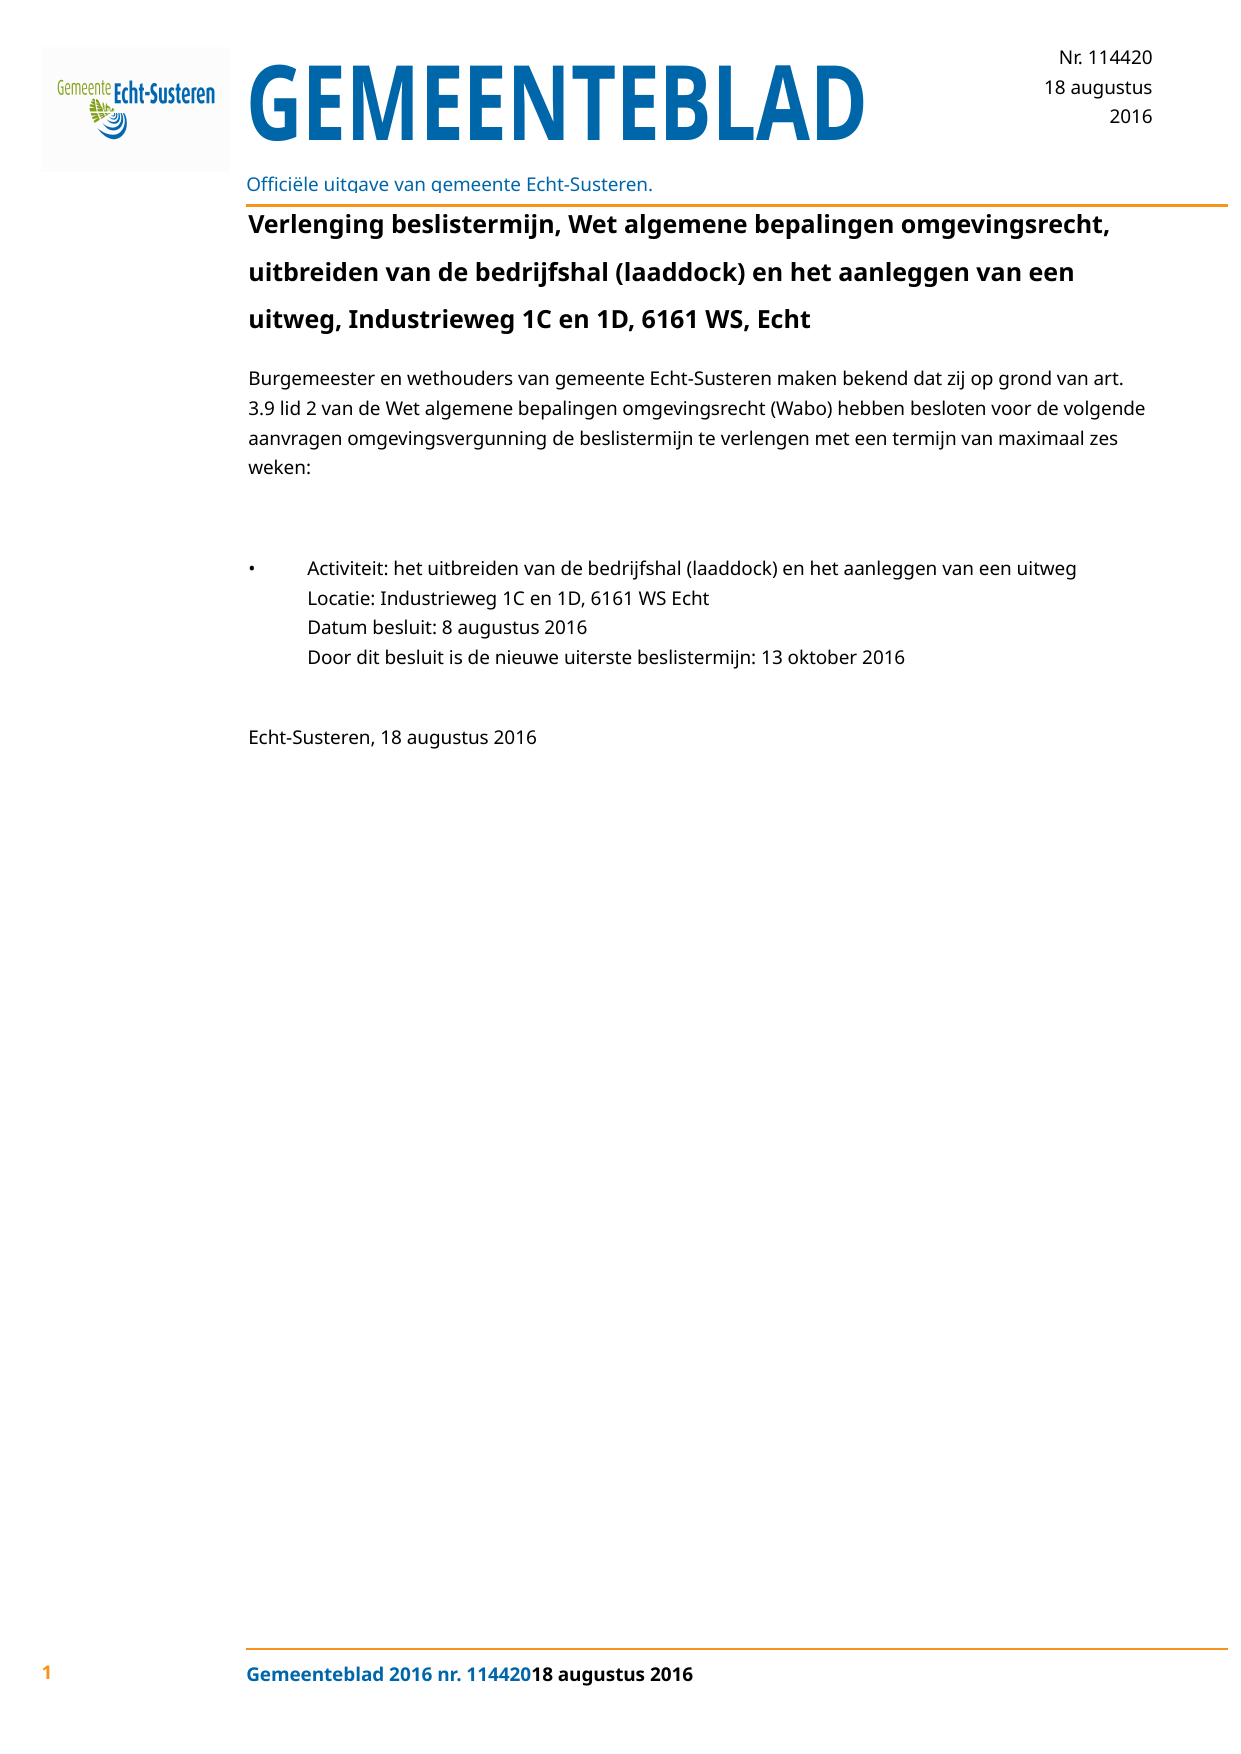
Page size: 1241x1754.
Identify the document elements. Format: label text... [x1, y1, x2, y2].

list Locatie: Industrieweg 1C en 1D, 6161 WS Echt [248, 585, 1152, 610]
text Verlenging beslistermijn, Wet algemene bepalingen omgevingsrecht, uitbreiden van de bedrijfshal (laaddock) en het aanleggen van een uitweg, Industrieweg 1C en 1D, 6161 WS, Echt [248, 207, 1152, 336]
list Datum besluit: 8 augustus 2016 [248, 614, 1152, 640]
text Burgemeester en wethouders van gemeente Echt-Susteren maken bekend dat zij op grond van art. 3.9 lid 2 van de Wet algemene bepalingen omgevingsrecht (Wabo) hebben besloten voor de volgende aanvragen omgevingsvergunning de beslistermijn te verlengen met een termijn van maximaal zes weken: [248, 366, 1152, 480]
list Door dit besluit is de nieuwe uiterste beslistermijn: 13 oktober 2016 [248, 644, 1152, 669]
list Activiteit: het uitbreiden van de bedrijfshal (laaddock) en het aanleggen van een uitweg [248, 555, 1152, 581]
picture [41, 47, 231, 172]
text Echt-Susteren, 18 augustus 2016 [248, 724, 1152, 749]
